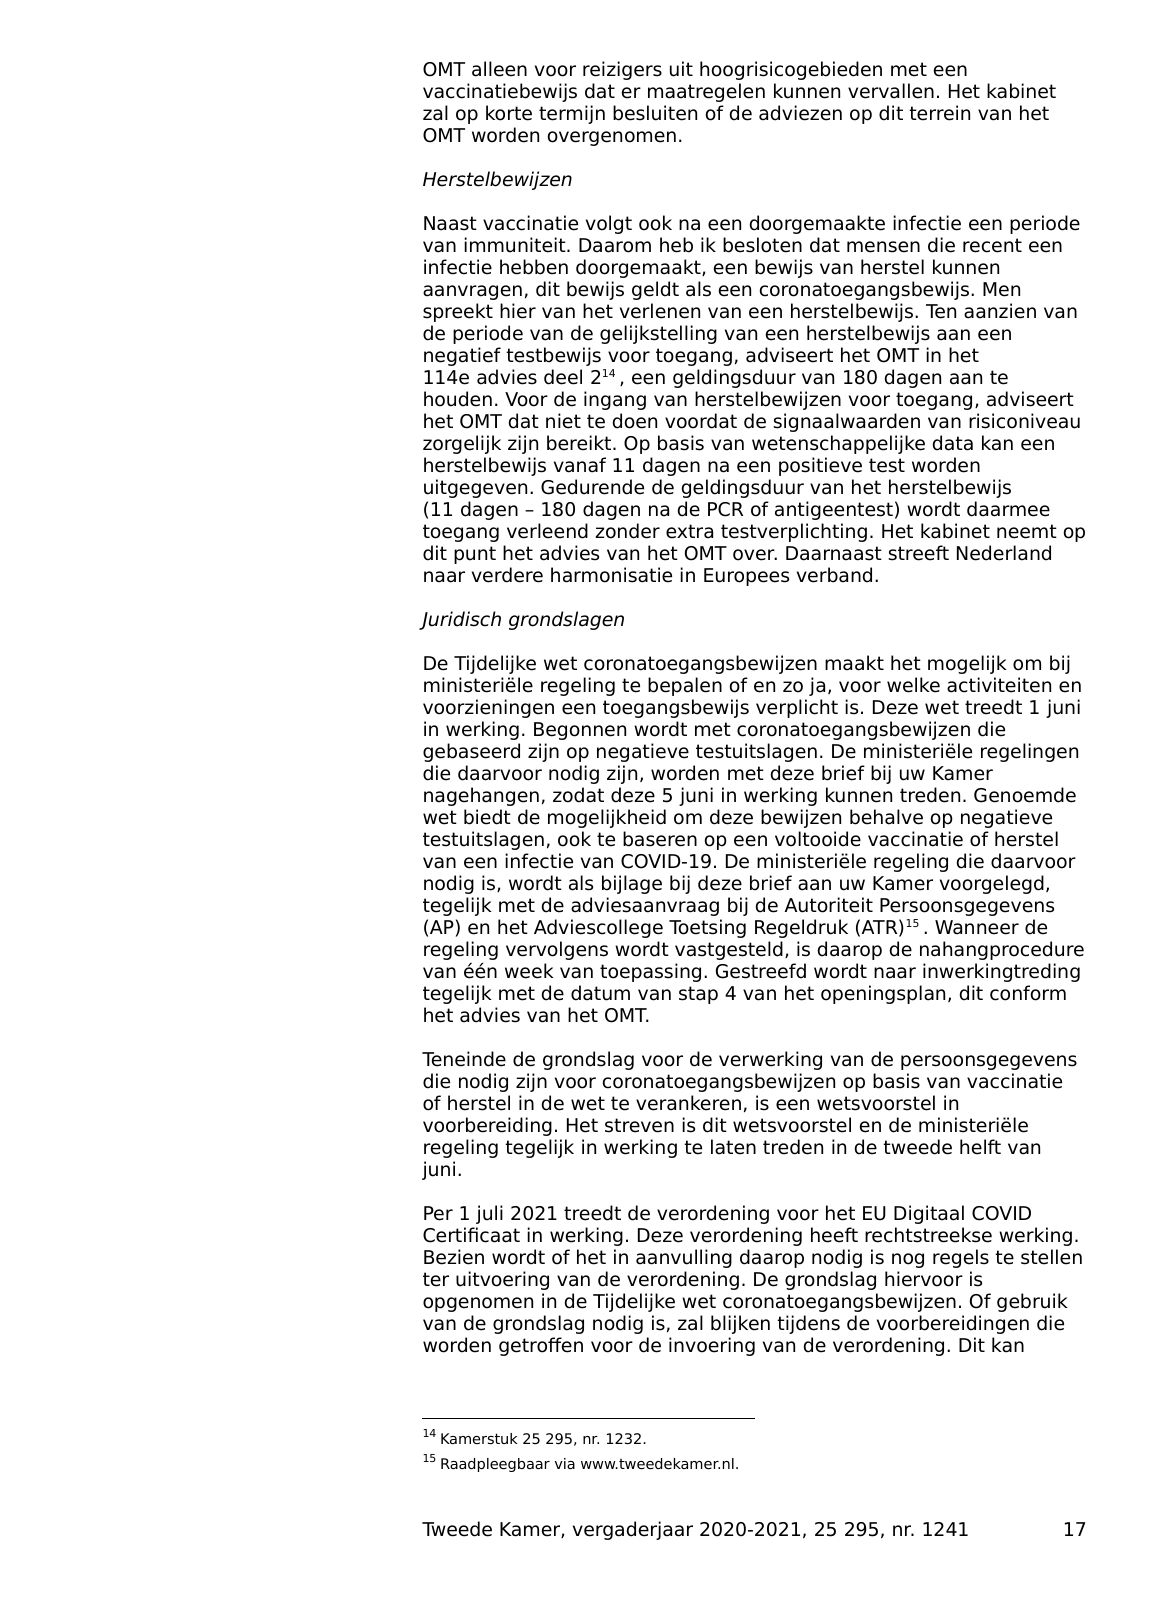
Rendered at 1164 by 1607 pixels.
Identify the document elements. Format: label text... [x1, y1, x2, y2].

text Per 1 juli 2021 treedt de verordening voor het EU Digitaal COVID Certificaat in werking. Deze verordening heeft rechtstreekse werking. Bezien wordt of het in aanvulling daarop nodig is nog regels te stellen ter uitvoering van de verordening. De grondslag hiervoor is opgenomen in de Tijdelijke wet coronatoegangsbewijzen. Of gebruik van de grondslag nodig is, zal blijken tijdens de voorbereidingen die worden getroffen voor de invoering van de verordening. Dit kan [422, 1203, 1087, 1357]
subtitle Herstelbewijzen [422, 169, 1087, 191]
text Kamerstuk 25 295, nr. 1232. [422, 1427, 1087, 1449]
text Raadpleegbaar via www.tweedekamer.nl. [422, 1452, 1087, 1474]
text De Tijdelijke wet coronatoegangsbewijzen maakt het mogelijk om bij ministeriële regeling te bepalen of en zo ja, voor welke activiteiten en voorzieningen een toegangsbewijs verplicht is. Deze wet treedt 1 juni in werking. Begonnen wordt met coronatoegangsbewijzen die gebaseerd zijn op negatieve testuitslagen. De ministeriële regelingen die daarvoor nodig zijn, worden met deze brief bij uw Kamer nagehangen, zodat deze 5 juni in werking kunnen treden. Genoemde wet biedt de mogelijkheid om deze bewijzen behalve op negatieve testuitslagen, ook te baseren op een voltooide vaccinatie of herstel van een infectie van COVID-19. De ministeriële regeling die daarvoor nodig is, wordt als bijlage bij deze brief aan uw Kamer voorgelegd, tegelijk met de adviesaanvraag bij de Autoriteit Persoonsgegevens (AP) en het Adviescollege Toetsing Regeldruk (ATR). Wanneer de regeling vervolgens wordt vastgesteld, is daarop de nahangprocedure van één week van toepassing. Gestreefd wordt naar inwerkingtreding tegelijk met de datum van stap 4 van het openingsplan, dit conform het advies van het OMT. [422, 653, 1087, 1027]
text Naast vaccinatie volgt ook na een doorgemaakte infectie een periode van immuniteit. Daarom heb ik besloten dat mensen die recent een infectie hebben doorgemaakt, een bewijs van herstel kunnen aanvragen, dit bewijs geldt als een coronatoegangsbewijs. Men spreekt hier van het verlenen van een herstelbewijs. Ten aanzien van de periode van de gelijkstelling van een herstelbewijs aan een negatief testbewijs voor toegang, adviseert het OMT in het 114e advies deel 2, een geldingsduur van 180 dagen aan te houden. Voor de ingang van herstelbewijzen voor toegang, adviseert het OMT dat niet te doen voordat de signaalwaarden van risiconiveau zorgelijk zijn bereikt. Op basis van wetenschappelijke data kan een herstelbewijs vanaf 11 dagen na een positieve test worden uitgegeven. Gedurende de geldingsduur van het herstelbewijs (11 dagen – 180 dagen na de PCR of antigeentest) wordt daarmee toegang verleend zonder extra testverplichting. Het kabinet neemt op dit punt het advies van het OMT over. Daarnaast streeft Nederland naar verdere harmonisatie in Europees verband. [422, 213, 1087, 587]
text OMT alleen voor reizigers uit hoogrisicogebieden met een vaccinatiebewijs dat er maatregelen kunnen vervallen. Het kabinet zal op korte termijn besluiten of de adviezen op dit terrein van het OMT worden overgenomen. [422, 59, 1087, 147]
text Teneinde de grondslag voor de verwerking van de persoonsgegevens die nodig zijn voor coronatoegangsbewijzen op basis van vaccinatie of herstel in de wet te verankeren, is een wetsvoorstel in voorbereiding. Het streven is dit wetsvoorstel en de ministeriële regeling tegelijk in werking te laten treden in de tweede helft van juni. [422, 1049, 1087, 1181]
subtitle Juridisch grondslagen [422, 609, 1087, 631]
